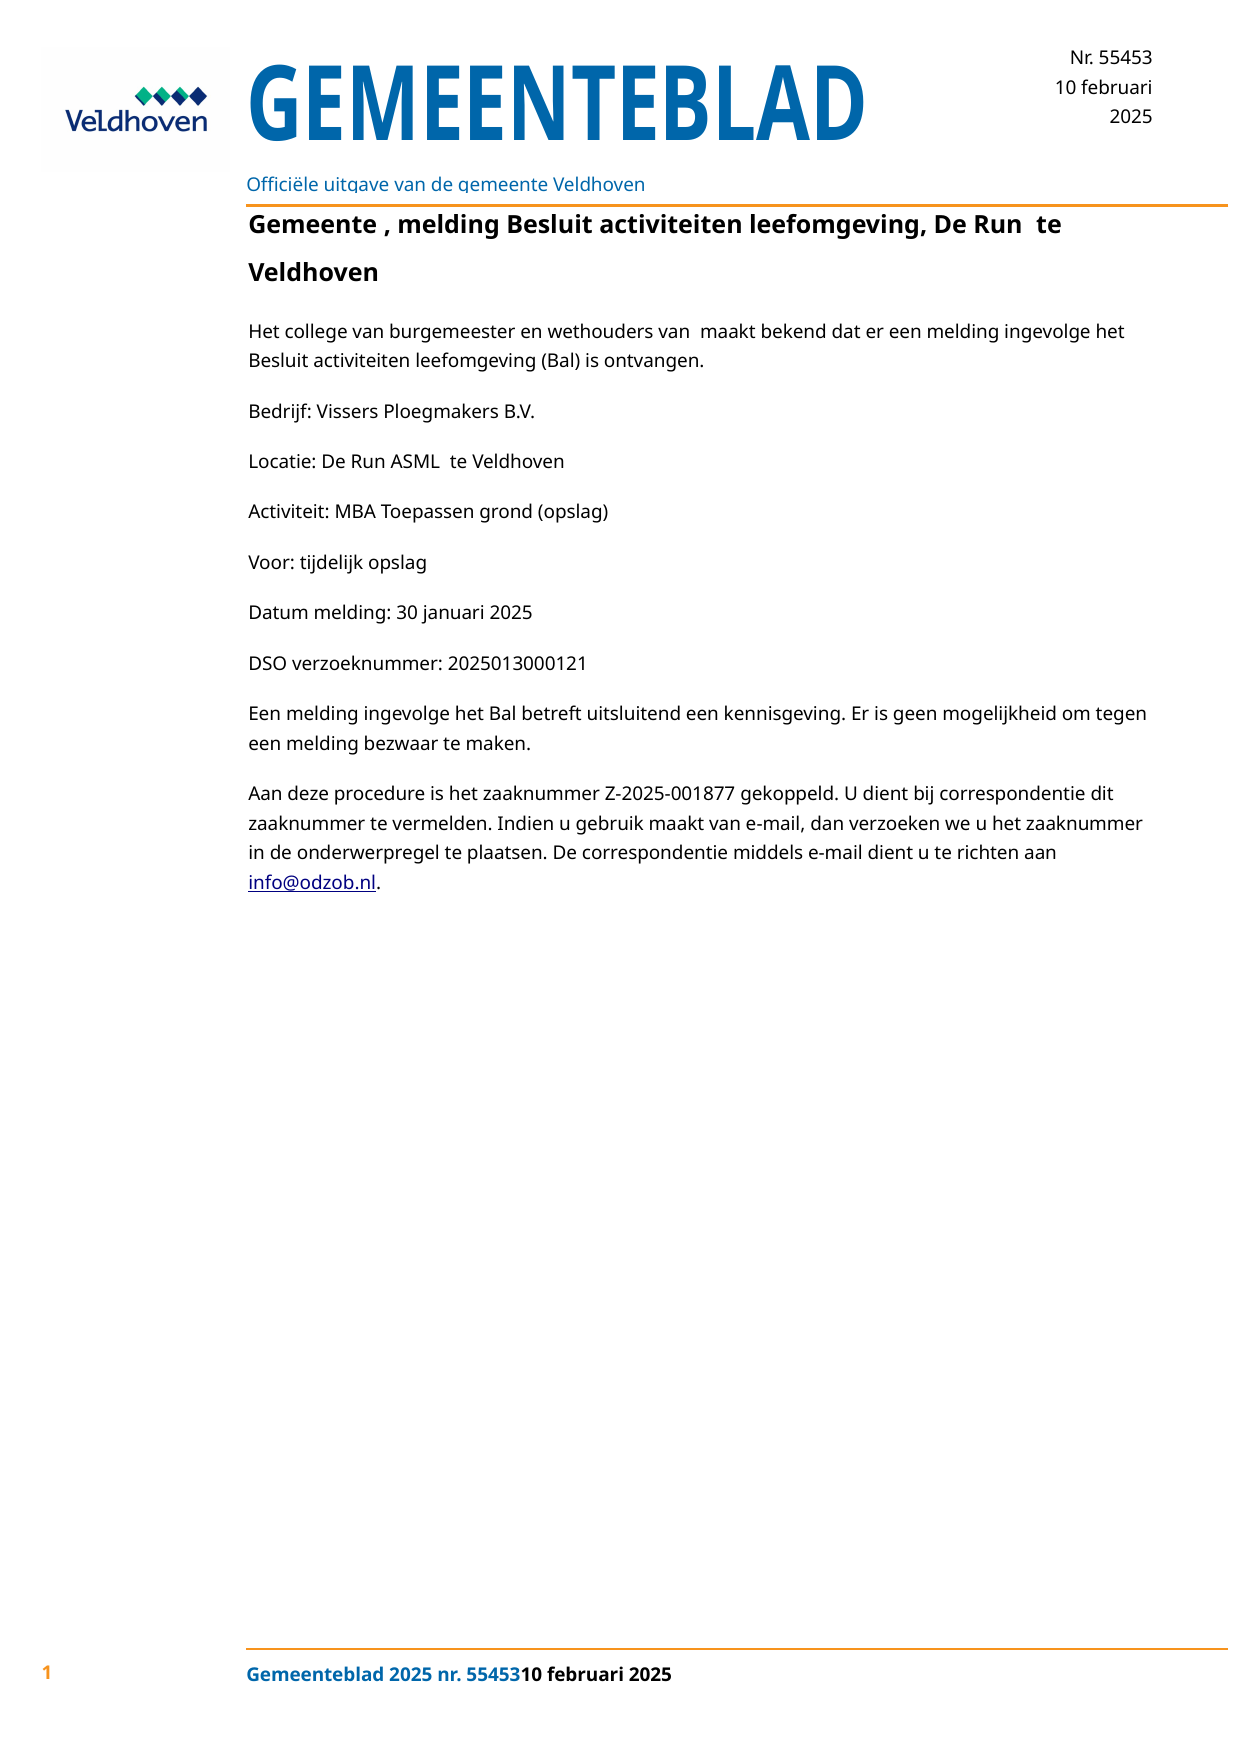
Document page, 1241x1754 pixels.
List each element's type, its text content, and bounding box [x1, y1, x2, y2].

text Aan deze procedure is het zaaknummer Z-2025-001877 gekoppeld. U dient bij correspondentie dit zaaknummer te vermelden. Indien u gebruik maakt van e-mail, dan verzoeken we u het zaaknummer in de onderwerpregel te plaatsen. De correspondentie middels e-mail dient u te richten aan info@odzob.nl. [248, 780, 1152, 895]
text Een melding ingevolge het Bal betreft uitsluitend een kennisgeving. Er is geen mogelijkheid om tegen een melding bezwaar te maken. [248, 700, 1152, 756]
text Voor: tijdelijk opslag [248, 549, 1152, 575]
text Gemeente ​, melding Besluit activiteiten leefomgeving, De Run​ ​​ te ​Veldhoven [248, 207, 1152, 288]
text Bedrijf: Vissers Ploegmakers B.V. [248, 398, 1152, 424]
text DSO verzoeknummer: 2025013000121 [248, 650, 1152, 676]
picture [41, 47, 231, 172]
text Locatie: ​De Run ASML ​​ te ​Veldhoven [248, 448, 1152, 474]
text Het college van burgemeester en wethouders van ​ maakt bekend dat er een melding ingevolge het Besluit activiteiten leefomgeving (Bal) is ontvangen. [248, 318, 1152, 373]
text Activiteit: MBA Toepassen grond (opslag) [248, 499, 1152, 524]
text Datum melding: 30 januari 2025 [248, 599, 1152, 625]
